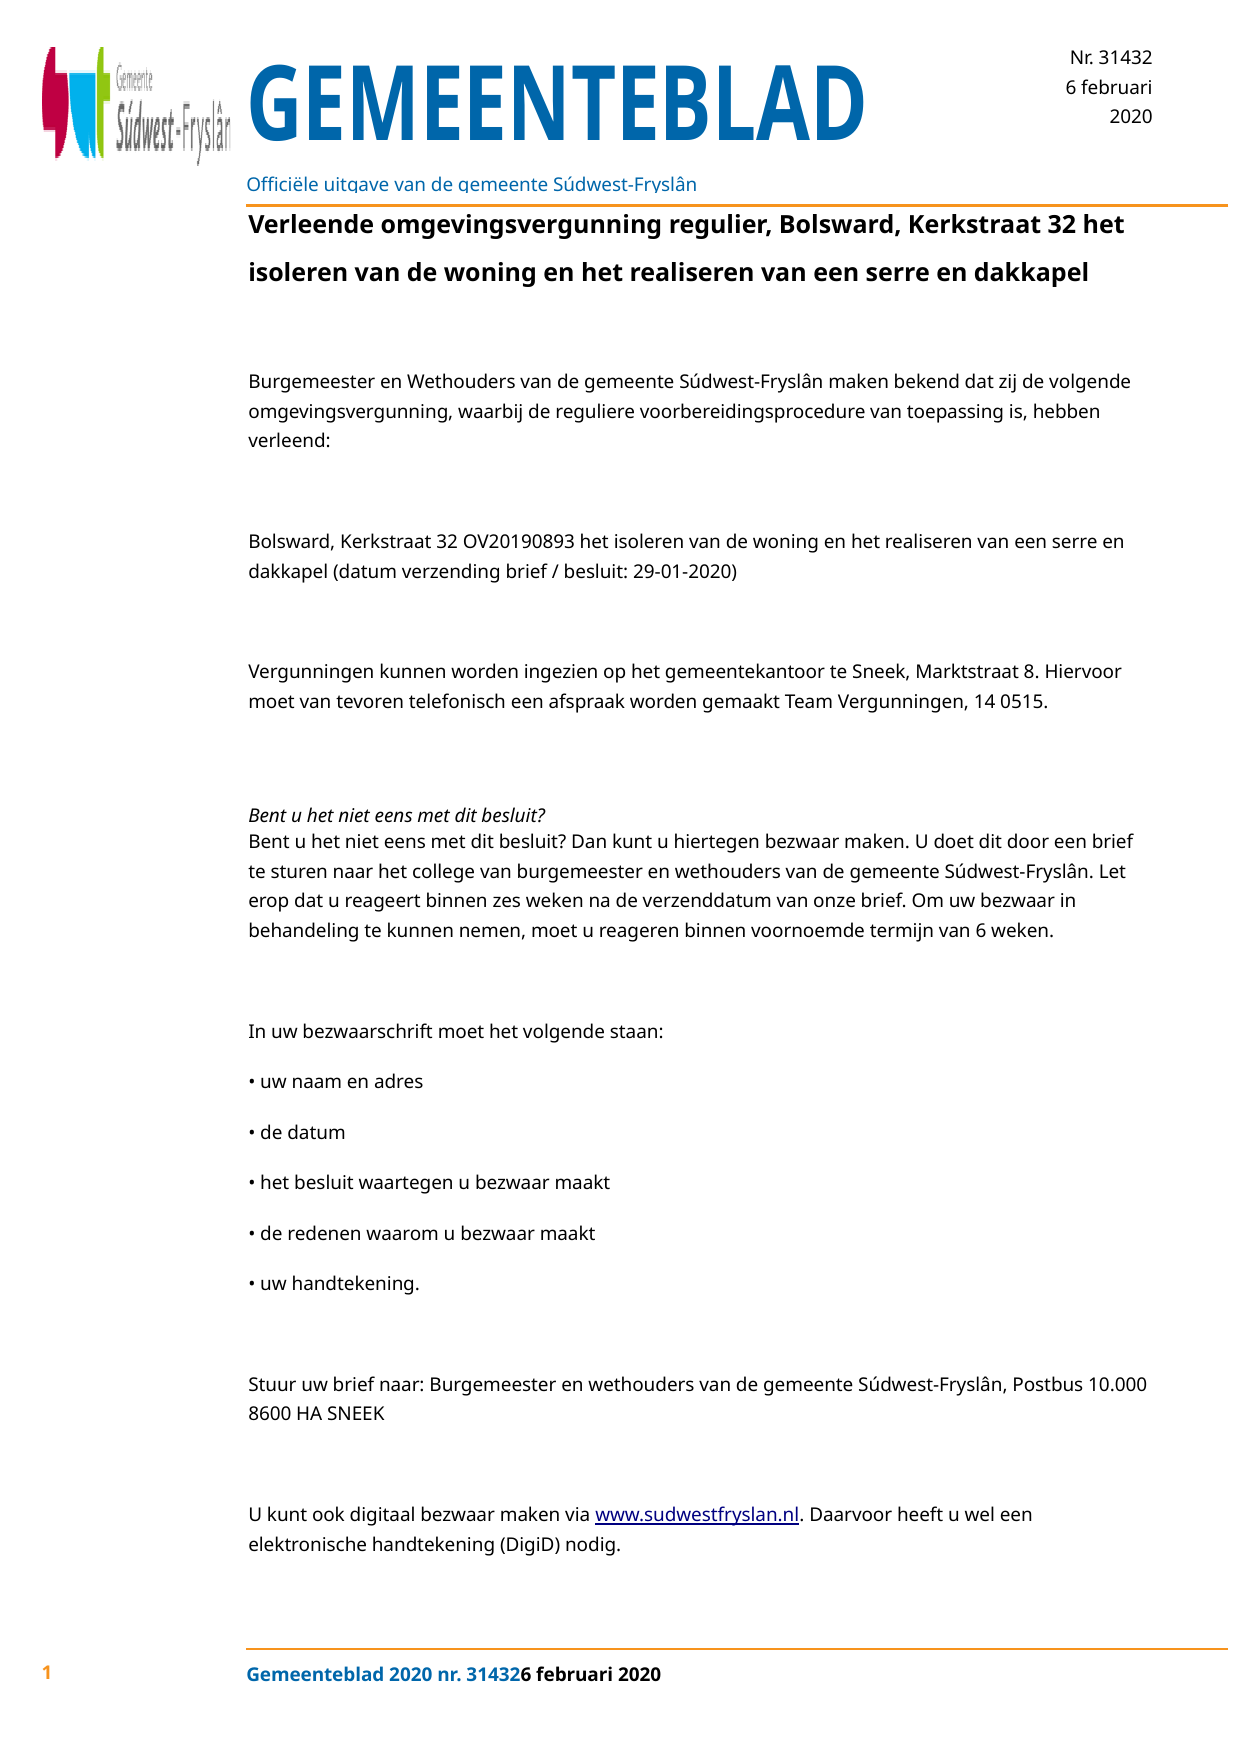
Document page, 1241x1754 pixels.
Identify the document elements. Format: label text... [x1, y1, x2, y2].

text Stuur uw brief naar: Burgemeester en wethouders van de gemeente Súdwest-Fryslân, Postbus 10.000 8600 HA SNEEK [248, 1371, 1152, 1426]
text • het besluit waartegen u bezwaar maakt [248, 1169, 1152, 1195]
text • uw handtekening. [248, 1270, 1152, 1296]
text • uw naam en adres [248, 1068, 1152, 1094]
picture [41, 47, 231, 172]
text U kunt ook digitaal bezwaar maken via www.sudwestfryslan.nl. Daarvoor heeft u wel een elektronische handtekening (DigiD) nodig. [248, 1501, 1152, 1557]
text • de redenen waarom u bezwaar maakt [248, 1220, 1152, 1245]
text In uw bezwaarschrift moet het volgende staan: [248, 1018, 1152, 1044]
text Bent u het niet eens met dit besluit? Dan kunt u hiertegen bezwaar maken. U doet dit door een brief te sturen naar het college van burgemeester en wethouders van de gemeente Súdwest-Fryslân. Let erop dat u reageert binnen zes weken na de verzenddatum van onze brief. Om uw bezwaar in behandeling te kunnen nemen, moet u reageren binnen voornoemde termijn van 6 weken. [248, 828, 1152, 943]
text • de datum [248, 1119, 1152, 1144]
text Verleende omgevingsvergunning regulier, Bolsward, Kerkstraat 32 het isoleren van de woning en het realiseren van een serre en dakkapel [248, 207, 1152, 288]
text Bolsward, Kerkstraat 32 OV20190893 het isoleren van de woning en het realiseren van een serre en dakkapel (datum verzending brief / besluit: 29-01-2020) [248, 528, 1152, 584]
text Vergunningen kunnen worden ingezien op het gemeentekantoor te Sneek, Marktstraat 8. Hiervoor moet van tevoren telefonisch een afspraak worden gemaakt Team Vergunningen, 14 0515. [248, 659, 1152, 714]
text Burgemeester en Wethouders van de gemeente Súdwest-Fryslân maken bekend dat zij de volgende omgevingsvergunning, waarbij de reguliere voorbereidingsprocedure van toepassing is, hebben verleend: [248, 368, 1152, 453]
text Bent u het niet eens met dit besluit? [248, 803, 1152, 828]
